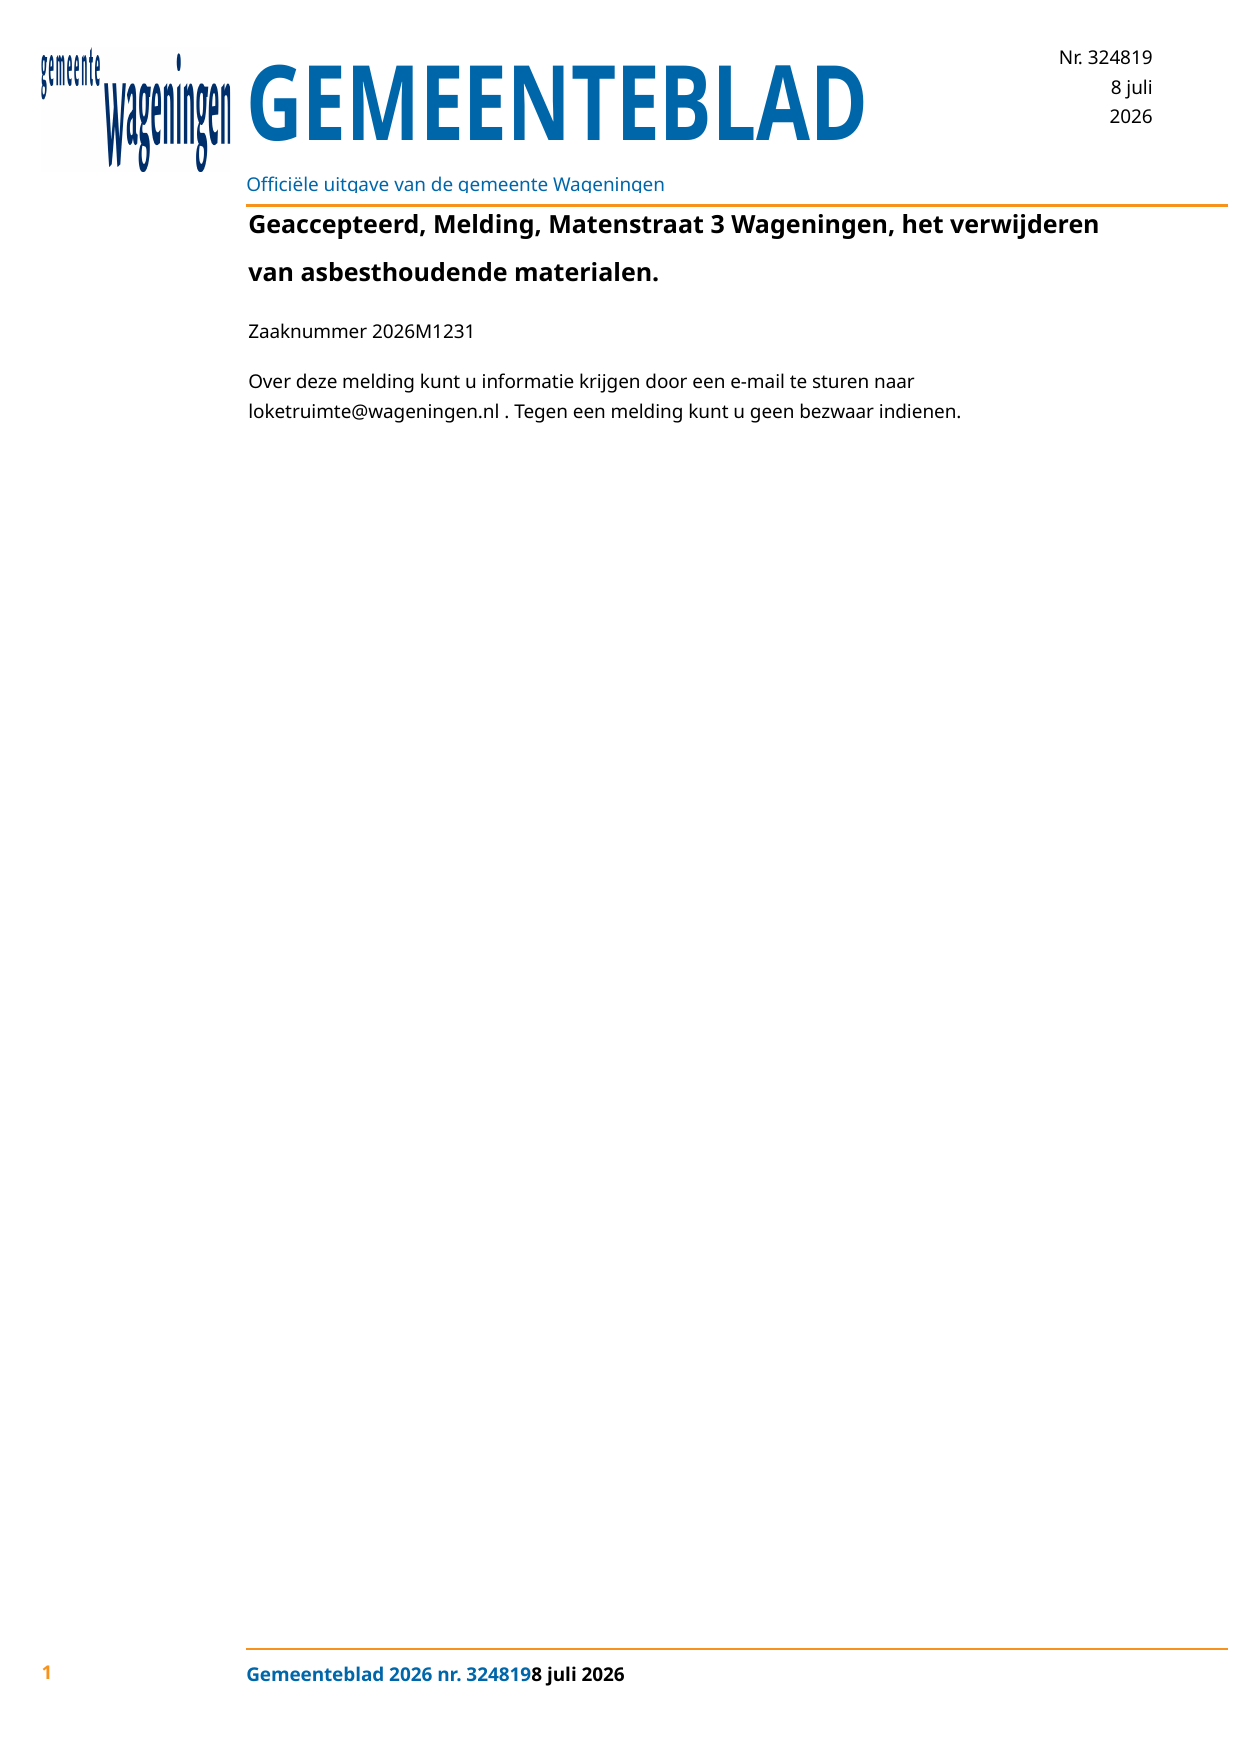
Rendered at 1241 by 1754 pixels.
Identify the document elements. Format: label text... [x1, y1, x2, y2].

text Zaaknummer 2026M1231 [248, 318, 1152, 344]
picture [41, 47, 231, 172]
text Geaccepteerd, Melding, Matenstraat 3 Wageningen, het verwijderen van asbesthoudende materialen. [248, 207, 1152, 288]
text Over deze melding kunt u informatie krijgen door een e-mail te sturen naar loketruimte@wageningen.nl . Tegen een melding kunt u geen bezwaar indienen. [248, 368, 1152, 424]
